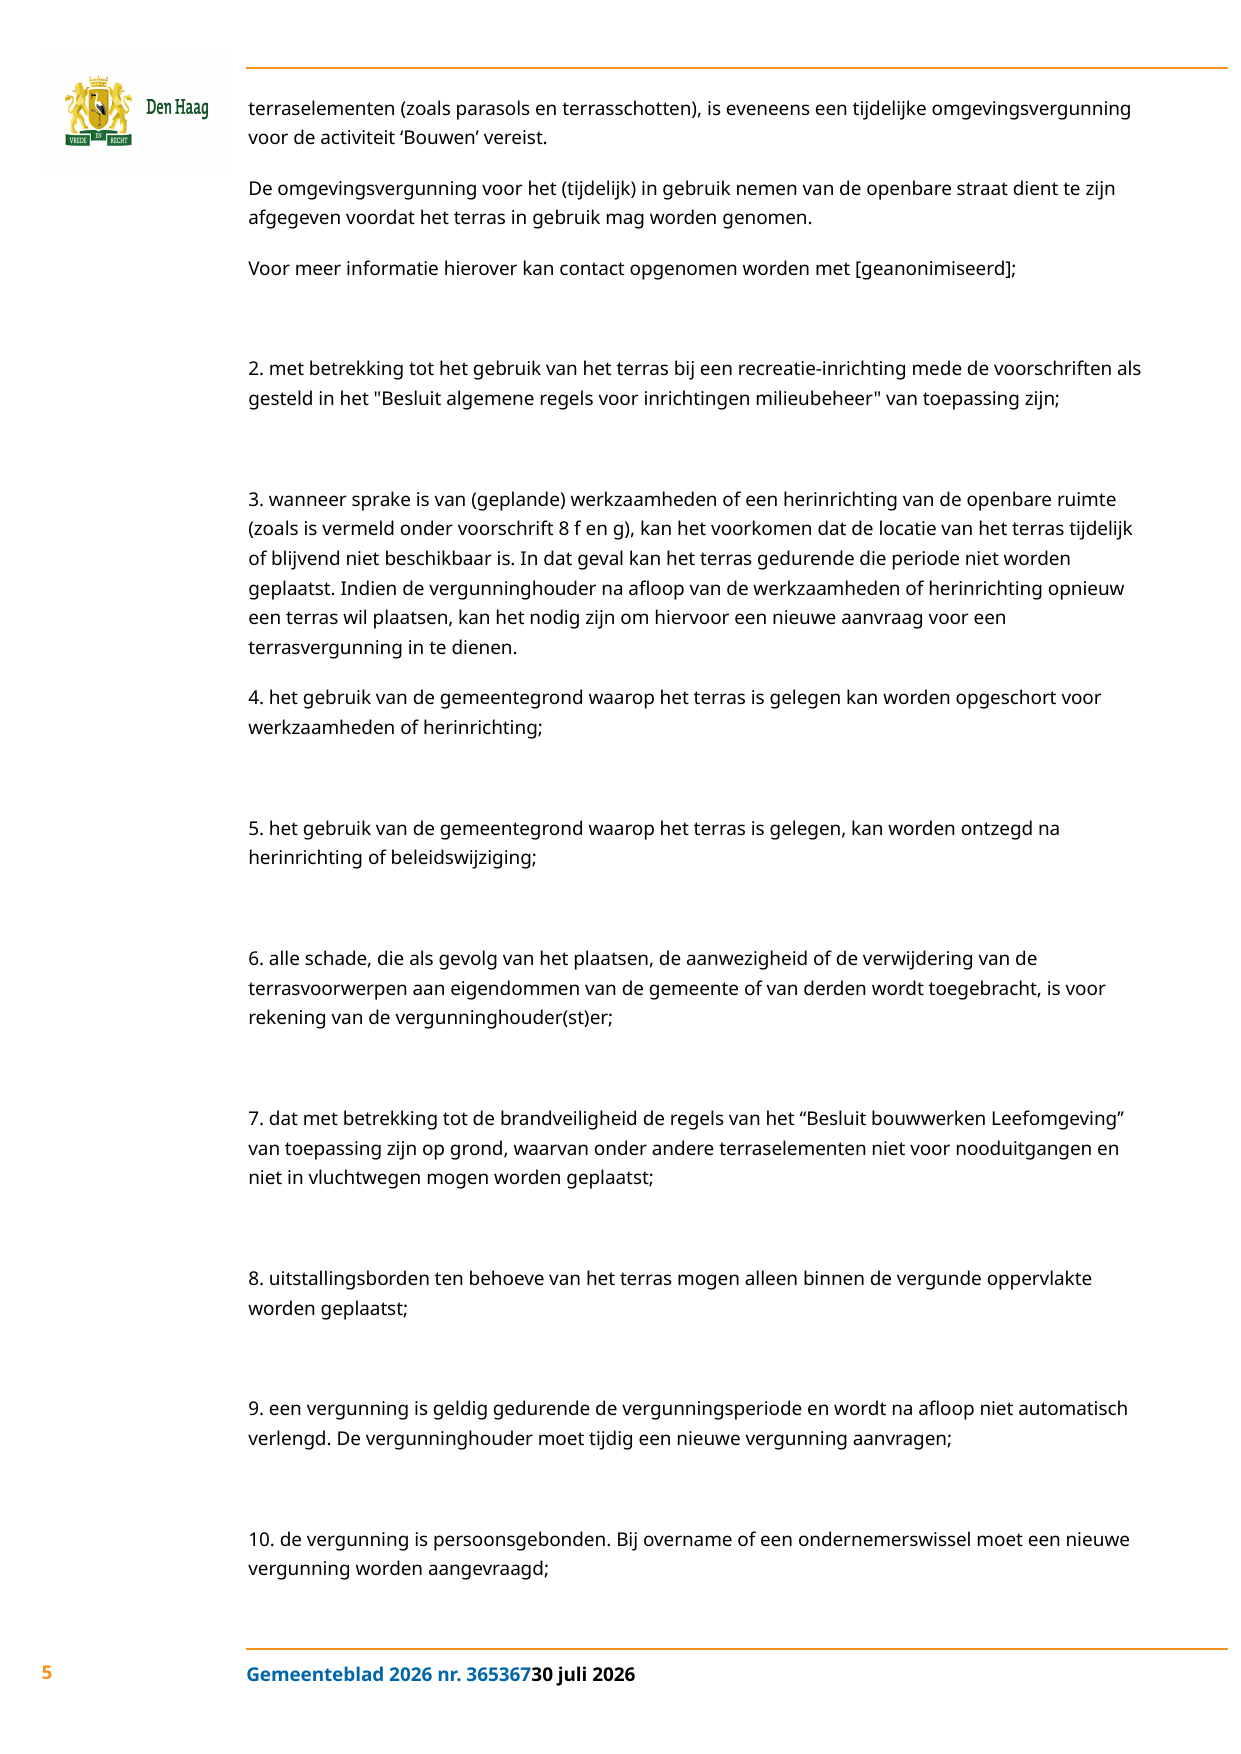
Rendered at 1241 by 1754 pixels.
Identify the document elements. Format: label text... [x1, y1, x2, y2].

text De omgevingsvergunning voor het (tijdelijk) in gebruik nemen van de openbare straat dient te zijn afgegeven voordat het terras in gebruik mag worden genomen. [248, 175, 1152, 230]
text 8. uitstallingsborden ten behoeve van het terras mogen alleen binnen de vergunde oppervlakte worden geplaatst; [248, 1265, 1152, 1321]
text 2. met betrekking tot het gebruik van het terras bij een recreatie-inrichting mede de voorschriften als gesteld in het "Besluit algemene regels voor inrichtingen milieubeheer" van toepassing zijn; [248, 356, 1152, 411]
text 6. alle schade, die als gevolg van het plaatsen, de aanwezigheid of de verwijdering van de terrasvoorwerpen aan eigendommen van de gemeente of van derden wordt toegebracht, is voor rekening van de vergunninghouder(st)er; [248, 945, 1152, 1030]
text 10. de vergunning is persoonsgebonden. Bij overname of een ondernemerswissel moet een nieuwe vergunning worden aangevraagd; [248, 1526, 1152, 1581]
picture [41, 47, 231, 172]
text 5. het gebruik van de gemeentegrond waarop het terras is gelegen, kan worden ontzegd na herinrichting of beleidswijziging; [248, 815, 1152, 870]
text 3. wanneer sprake is van (geplande) werkzaamheden of een herinrichting van de openbare ruimte (zoals is vermeld onder voorschrift 8 f en g), kan het voorkomen dat de locatie van het terras tijdelijk of blijvend niet beschikbaar is. In dat geval kan het terras gedurende die periode niet worden geplaatst. Indien de vergunninghouder na afloop van de werkzaamheden of herinrichting opnieuw een terras wil plaatsen, kan het nodig zijn om hiervoor een nieuwe aanvraag voor een terrasvergunning in te dienen. [248, 486, 1152, 660]
text terraselementen (zoals parasols en terrasschotten), is eveneens een tijdelijke omgevingsvergunning voor de activiteit ‘Bouwen’ vereist. [248, 95, 1152, 150]
text 4. het gebruik van de gemeentegrond waarop het terras is gelegen kan worden opgeschort voor werkzaamheden of herinrichting; [248, 684, 1152, 740]
text Voor meer informatie hierover kan contact opgenomen worden met [geanonimiseerd]; [248, 255, 1152, 281]
text 7. dat met betrekking tot de brandveiligheid de regels van het “Besluit bouwwerken Leefomgeving’’ van toepassing zijn op grond, waarvan onder andere terraselementen niet voor nooduitgangen en niet in vluchtwegen mogen worden geplaatst; [248, 1105, 1152, 1190]
text 9. een vergunning is geldig gedurende de vergunningsperiode en wordt na afloop niet automatisch verlengd. De vergunninghouder moet tijdig een nieuwe vergunning aanvragen; [248, 1396, 1152, 1451]
